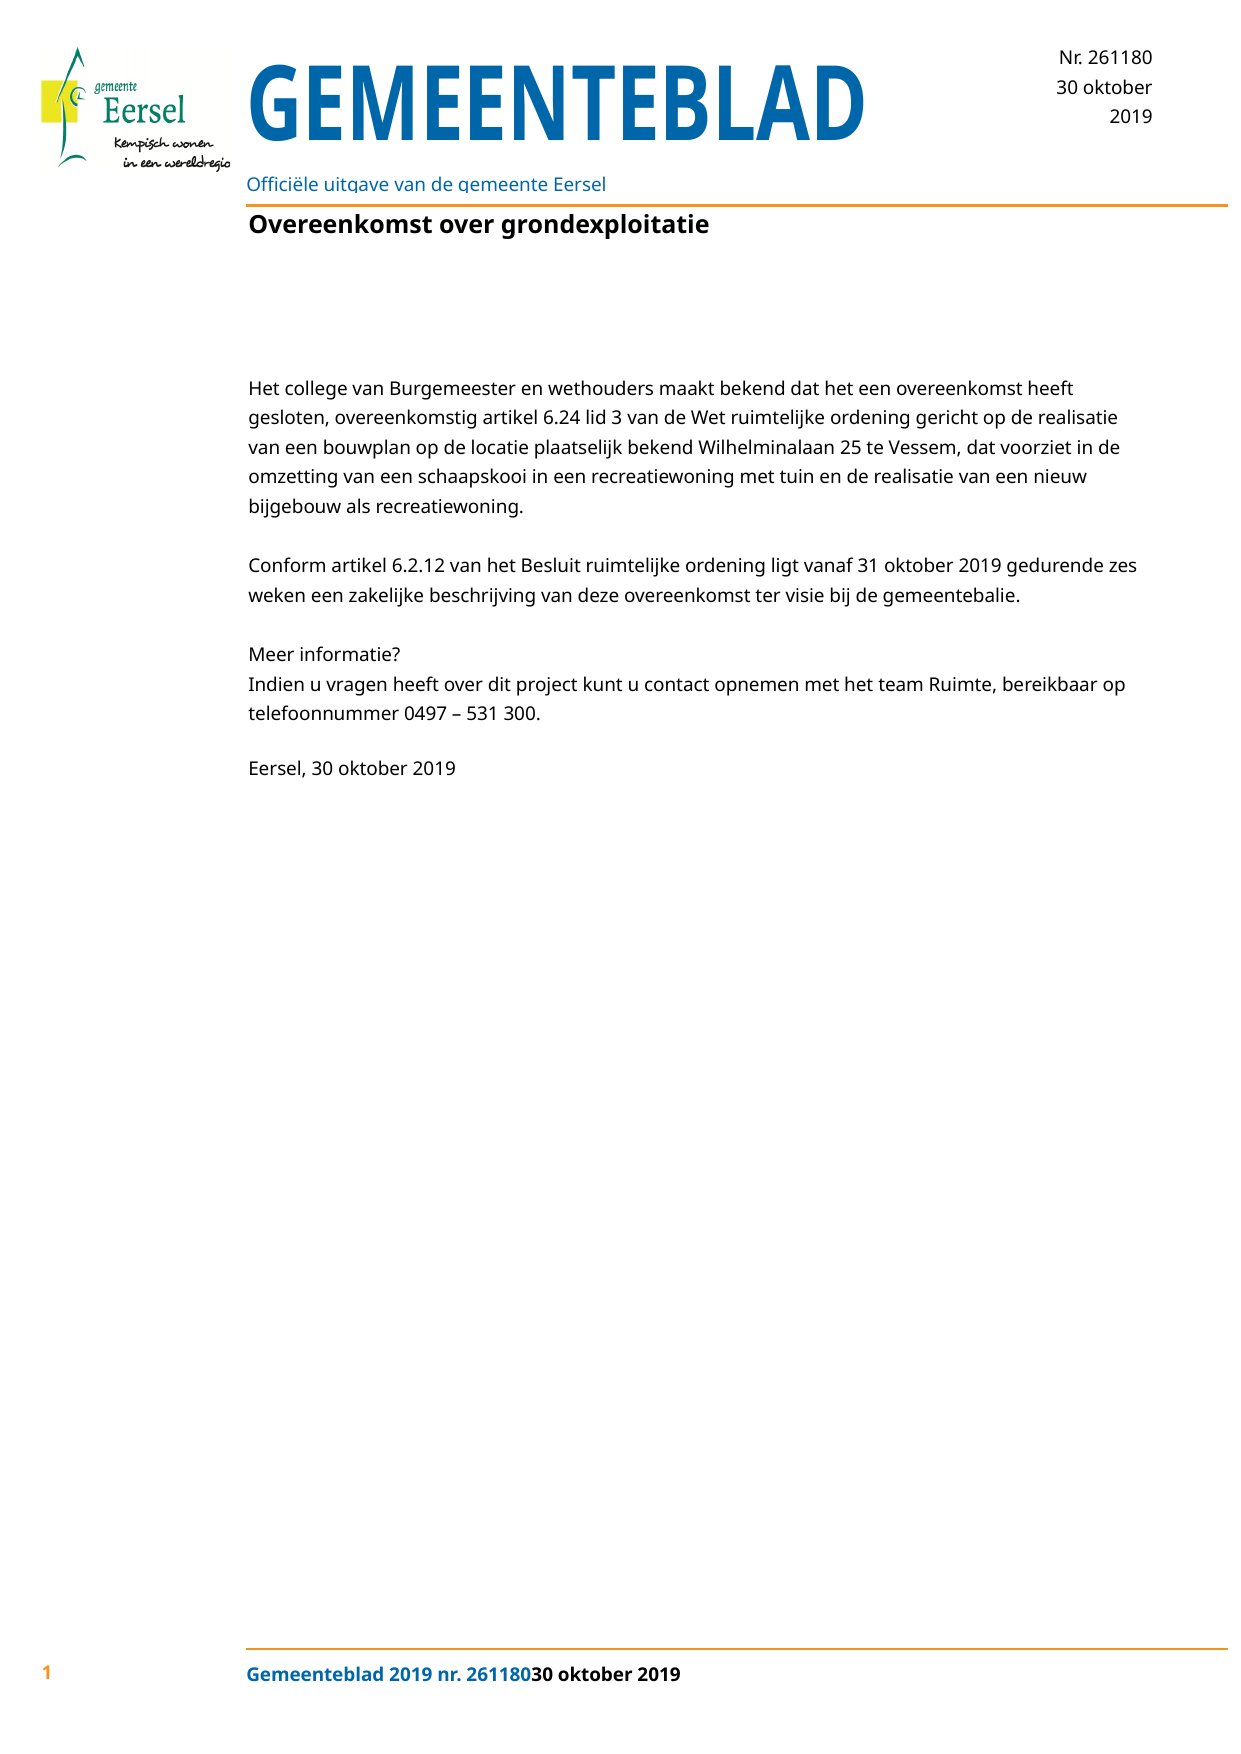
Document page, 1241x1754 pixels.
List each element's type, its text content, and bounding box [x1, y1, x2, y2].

text Het college van Burgemeester en wethouders maakt bekend dat het een overeenkomst heeft gesloten, overeenkomstig artikel 6.24 lid 3 van de Wet ruimtelijke ordening gericht op de realisatie van een bouwplan op de locatie plaatselijk bekend Wilhelminalaan 25 te Vessem, dat voorziet in de omzetting van een schaapskooi in een recreatiewoning met tuin en de realisatie van een nieuw bijgebouw als recreatiewoning. [248, 375, 1152, 519]
text Overeenkomst over grondexploitatie [248, 207, 1152, 241]
text Eersel, 30 oktober 2019 [248, 756, 1152, 781]
text Conform artikel 6.2.12 van het Besluit ruimtelijke ordening ligt vanaf 31 oktober 2019 gedurende zes weken een zakelijke beschrijving van deze overeenkomst ter visie bij de gemeentebalie. [248, 552, 1152, 608]
text Indien u vragen heeft over dit project kunt u contact opnemen met het team Ruimte, bereikbaar op telefoonnummer 0497 – 531 300. [248, 671, 1152, 726]
text Meer informatie? [248, 641, 1152, 667]
picture [41, 47, 231, 172]
